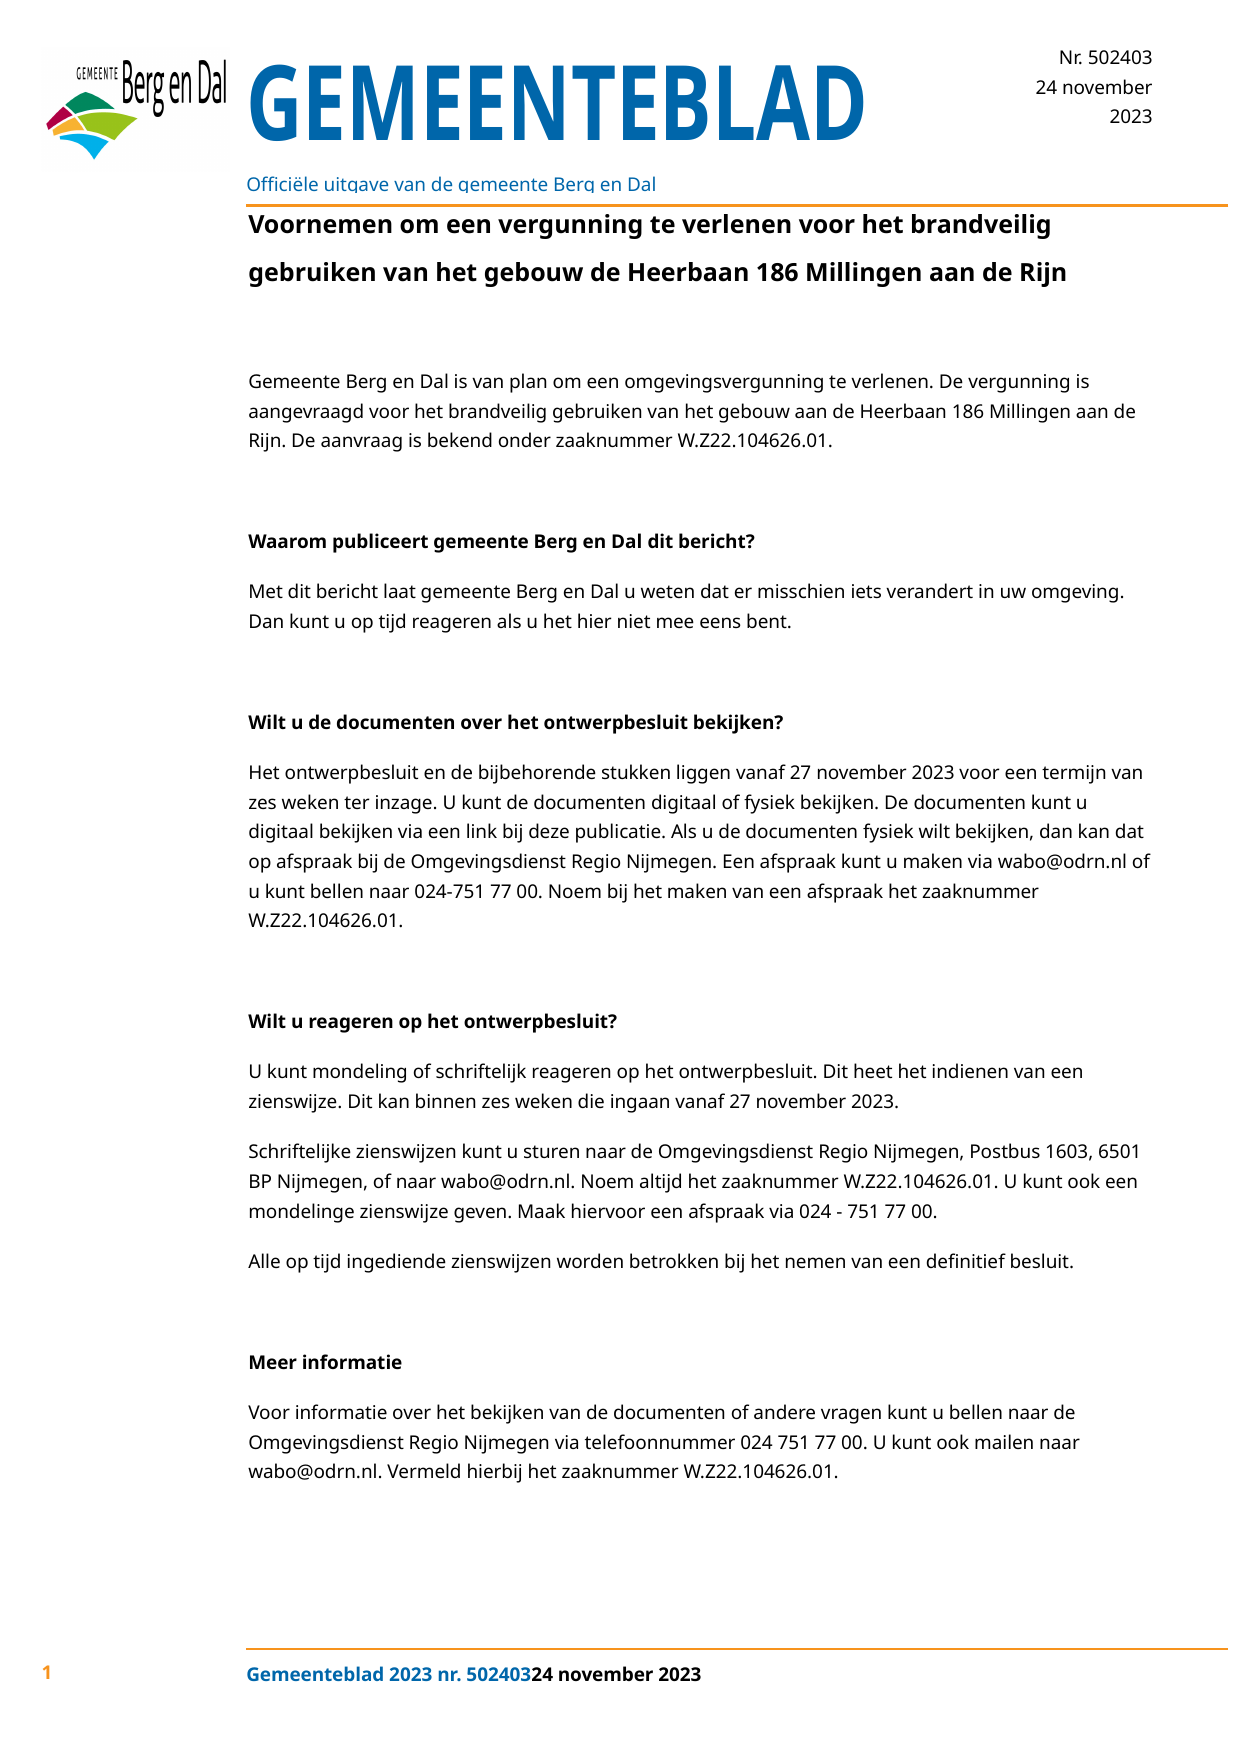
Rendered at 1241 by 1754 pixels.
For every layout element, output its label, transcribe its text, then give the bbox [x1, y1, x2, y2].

text Gemeente Berg en Dal is van plan om een omgevingsvergunning te verlenen. De vergunning is aangevraagd voor het brandveilig gebruiken van het gebouw aan de Heerbaan 186 Millingen aan de Rijn. De aanvraag is bekend onder zaaknummer W.Z22.104626.01. [248, 368, 1152, 453]
text Voor informatie over het bekijken van de documenten of andere vragen kunt u bellen naar de Omgevingsdienst Regio Nijmegen via telefoonnummer 024 751 77 00. U kunt ook mailen naar wabo@odrn.nl. Vermeld hierbij het zaaknummer W.Z22.104626.01. [248, 1399, 1152, 1484]
text Meer informatie [248, 1349, 1152, 1375]
picture [41, 47, 231, 172]
text Het ontwerpbesluit en de bijbehorende stukken liggen vanaf 27 november 2023 voor een termijn van zes weken ter inzage. U kunt de documenten digitaal of fysiek bekijken. De documenten kunt u digitaal bekijken via een link bij deze publicatie. Als u de documenten fysiek wilt bekijken, dan kan dat op afspraak bij de Omgevingsdienst Regio Nijmegen. Een afspraak kunt u maken via wabo@odrn.nl of u kunt bellen naar 024-751 77 00. Noem bij het maken van een afspraak het zaaknummer W.Z22.104626.01. [248, 759, 1152, 933]
text Alle op tijd ingediende zienswijzen worden betrokken bij het nemen van een definitief besluit. [248, 1248, 1152, 1274]
text U kunt mondeling of schriftelijk reageren op het ontwerpbesluit. Dit heet het indienen van een zienswijze. Dit kan binnen zes weken die ingaan vanaf 27 november 2023. [248, 1059, 1152, 1114]
text Waarom publiceert gemeente Berg en Dal dit bericht? [248, 528, 1152, 554]
text Schriftelijke zienswijzen kunt u sturen naar de Omgevingsdienst Regio Nijmegen, Postbus 1603, 6501 BP Nijmegen, of naar wabo@odrn.nl. Noem altijd het zaaknummer W.Z22.104626.01. U kunt ook een mondelinge zienswijze geven. Maak hiervoor een afspraak via 024 - 751 77 00. [248, 1139, 1152, 1224]
text Voornemen om een vergunning te verlenen voor het brandveilig gebruiken van het gebouw de Heerbaan 186 Millingen aan de Rijn [248, 207, 1152, 288]
text Wilt u de documenten over het ontwerpbesluit bekijken? [248, 709, 1152, 735]
text Wilt u reageren op het ontwerpbesluit? [248, 1008, 1152, 1034]
text Met dit bericht laat gemeente Berg en Dal u weten dat er misschien iets verandert in uw omgeving. Dan kunt u op tijd reageren als u het hier niet mee eens bent. [248, 579, 1152, 634]
